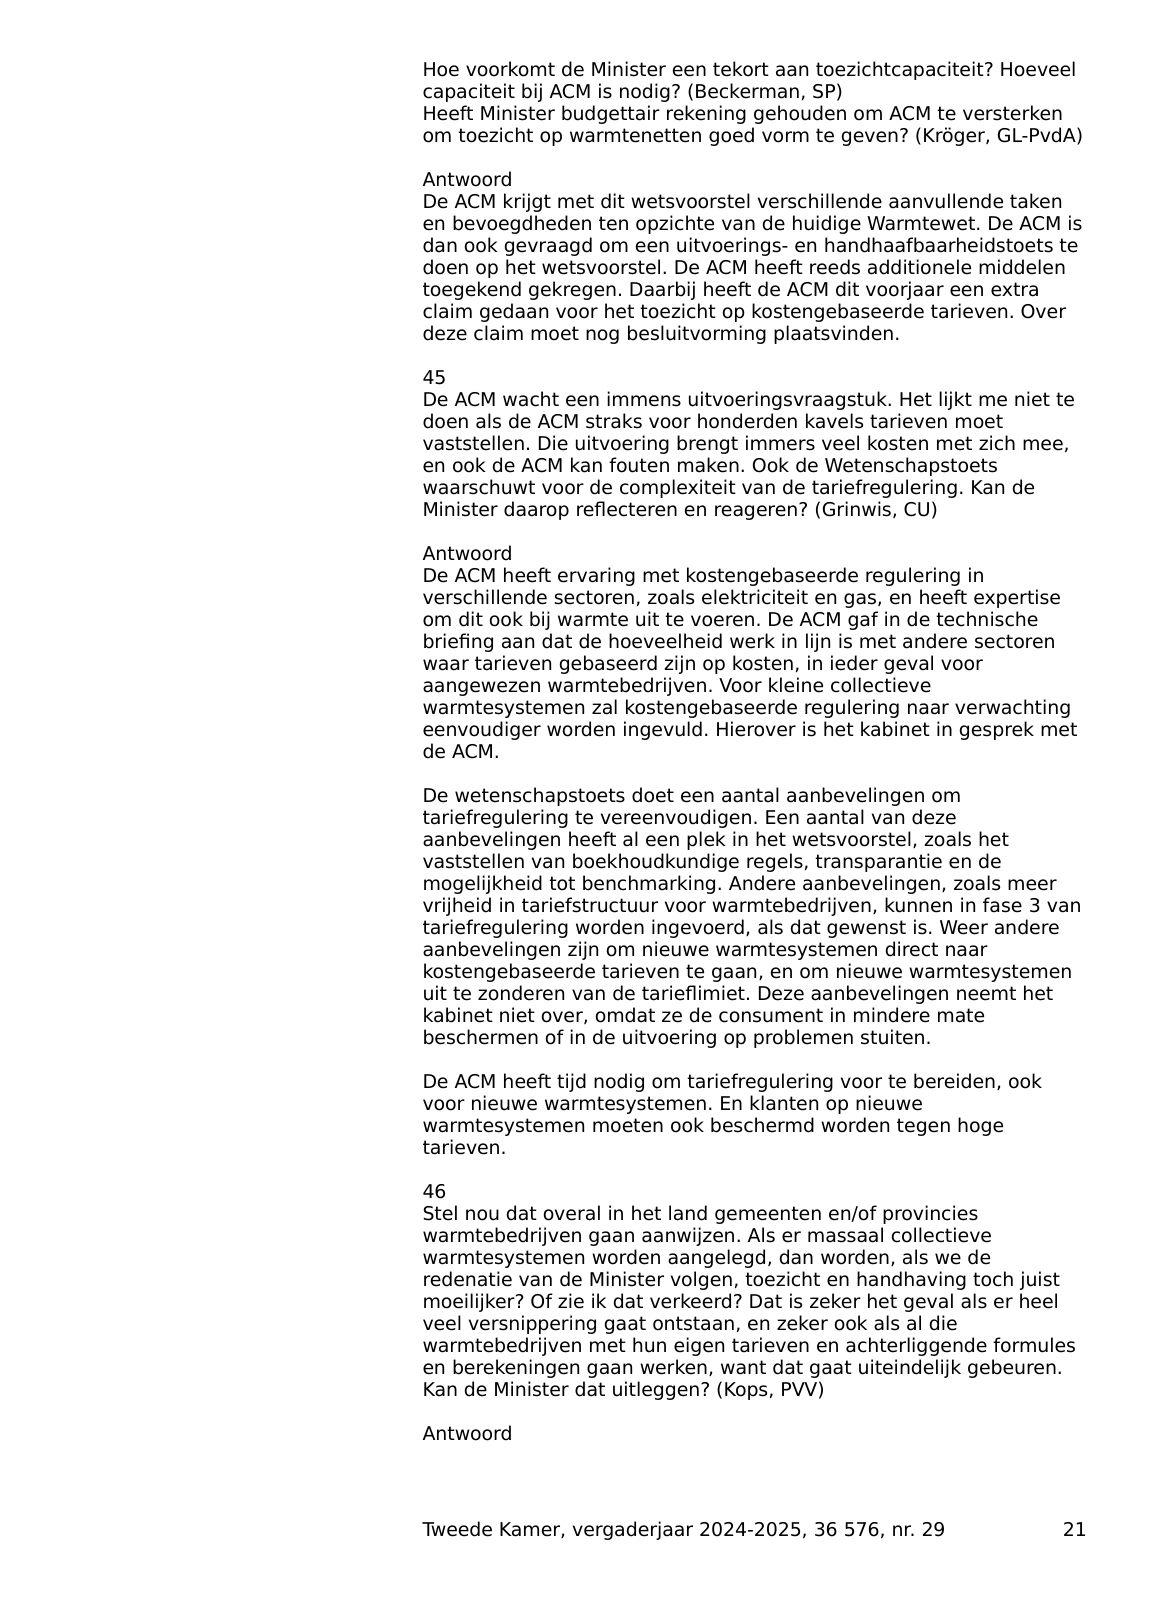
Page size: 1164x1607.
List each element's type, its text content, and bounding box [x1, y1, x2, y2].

text De ACM wacht een immens uitvoeringsvraagstuk. Het lijkt me niet te doen als de ACM straks voor honderden kavels tarieven moet vaststellen. Die uitvoering brengt immers veel kosten met zich mee, en ook de ACM kan fouten maken. Ook de Wetenschapstoets waarschuwt voor de complexiteit van de tariefregulering. Kan de Minister daarop reflecteren en reageren? (Grinwis, CU) [422, 389, 1087, 521]
text De ACM heeft ervaring met kostengebaseerde regulering in verschillende sectoren, zoals elektriciteit en gas, en heeft expertise om dit ook bij warmte uit te voeren. De ACM gaf in de technische briefing aan dat de hoeveelheid werk in lijn is met andere sectoren waar tarieven gebaseerd zijn op kosten, in ieder geval voor aangewezen warmtebedrijven. Voor kleine collectieve warmtesystemen zal kostengebaseerde regulering naar verwachting eenvoudiger worden ingevuld. Hierover is het kabinet in gesprek met de ACM. [422, 565, 1087, 763]
text Antwoord [422, 169, 1087, 191]
text De wetenschapstoets doet een aantal aanbevelingen om tariefregulering te vereenvoudigen. Een aantal van deze aanbevelingen heeft al een plek in het wetsvoorstel, zoals het vaststellen van boekhoudkundige regels, transparantie en de mogelijkheid tot benchmarking. Andere aanbevelingen, zoals meer vrijheid in tariefstructuur voor warmtebedrijven, kunnen in fase 3 van tariefregulering worden ingevoerd, als dat gewenst is. Weer andere aanbevelingen zijn om nieuwe warmtesystemen direct naar kostengebaseerde tarieven te gaan, en om nieuwe warmtesystemen uit te zonderen van de tarieflimiet. Deze aanbevelingen neemt het kabinet niet over, omdat ze de consument in mindere mate beschermen of in de uitvoering op problemen stuiten. [422, 785, 1087, 1049]
text Heeft Minister budgettair rekening gehouden om ACM te versterken om toezicht op warmtenetten goed vorm te geven? (Kröger, GL-PvdA) [422, 103, 1087, 147]
text Hoe voorkomt de Minister een tekort aan toezichtcapaciteit? Hoeveel capaciteit bij ACM is nodig? (Beckerman, SP) [422, 59, 1087, 103]
text De ACM krijgt met dit wetsvoorstel verschillende aanvullende taken en bevoegdheden ten opzichte van de huidige Warmtewet. De ACM is dan ook gevraagd om een uitvoerings- en handhaafbaarheidstoets te doen op het wetsvoorstel. De ACM heeft reeds additionele middelen toegekend gekregen. Daarbij heeft de ACM dit voorjaar een extra claim gedaan voor het toezicht op kostengebaseerde tarieven. Over deze claim moet nog besluitvorming plaatsvinden. [422, 191, 1087, 345]
text Antwoord [422, 1423, 1087, 1445]
text De ACM heeft tijd nodig om tariefregulering voor te bereiden, ook voor nieuwe warmtesystemen. En klanten op nieuwe warmtesystemen moeten ook beschermd worden tegen hoge tarieven. [422, 1071, 1087, 1159]
text 45 [422, 367, 1087, 389]
text Stel nou dat overal in het land gemeenten en/of provincies warmtebedrijven gaan aanwijzen. Als er massaal collectieve warmtesystemen worden aangelegd, dan worden, als we de redenatie van de Minister volgen, toezicht en handhaving toch juist moeilijker? Of zie ik dat verkeerd? Dat is zeker het geval als er heel veel versnippering gaat ontstaan, en zeker ook als al die warmtebedrijven met hun eigen tarieven en achterliggende formules en berekeningen gaan werken, want dat gaat uiteindelijk gebeuren. Kan de Minister dat uitleggen? (Kops, PVV) [422, 1203, 1087, 1401]
text Antwoord [422, 543, 1087, 565]
text 46 [422, 1181, 1087, 1203]
